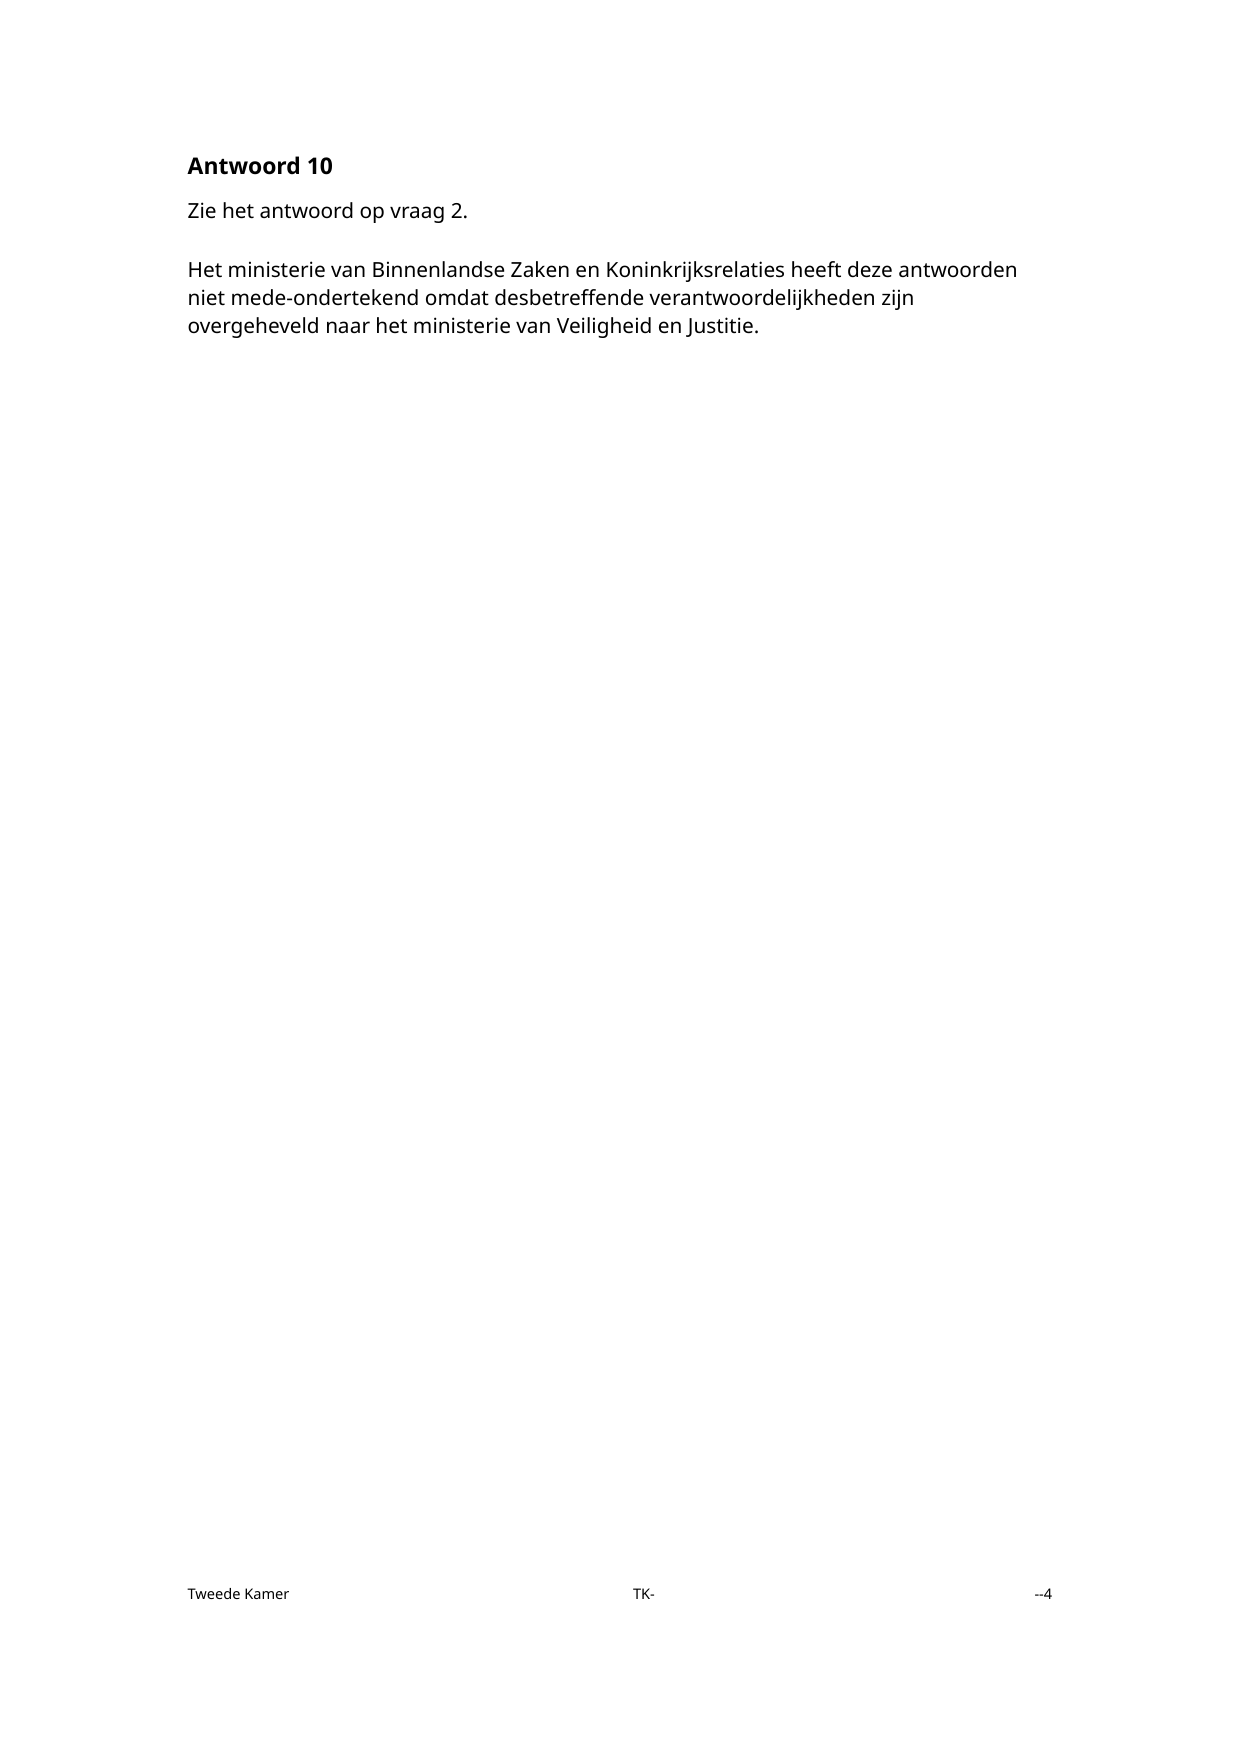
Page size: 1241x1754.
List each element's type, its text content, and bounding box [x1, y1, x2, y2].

text Zie het antwoord op vraag 2. [187, 196, 1053, 225]
subtitle Antwoord 10 [187, 150, 1053, 181]
text Het ministerie van Binnenlandse Zaken en Koninkrijksrelaties heeft deze antwoorden niet mede-ondertekend omdat desbetreffende verantwoordelijkheden zijn overgeheveld naar het ministerie van Veiligheid en Justitie. [187, 255, 1053, 340]
